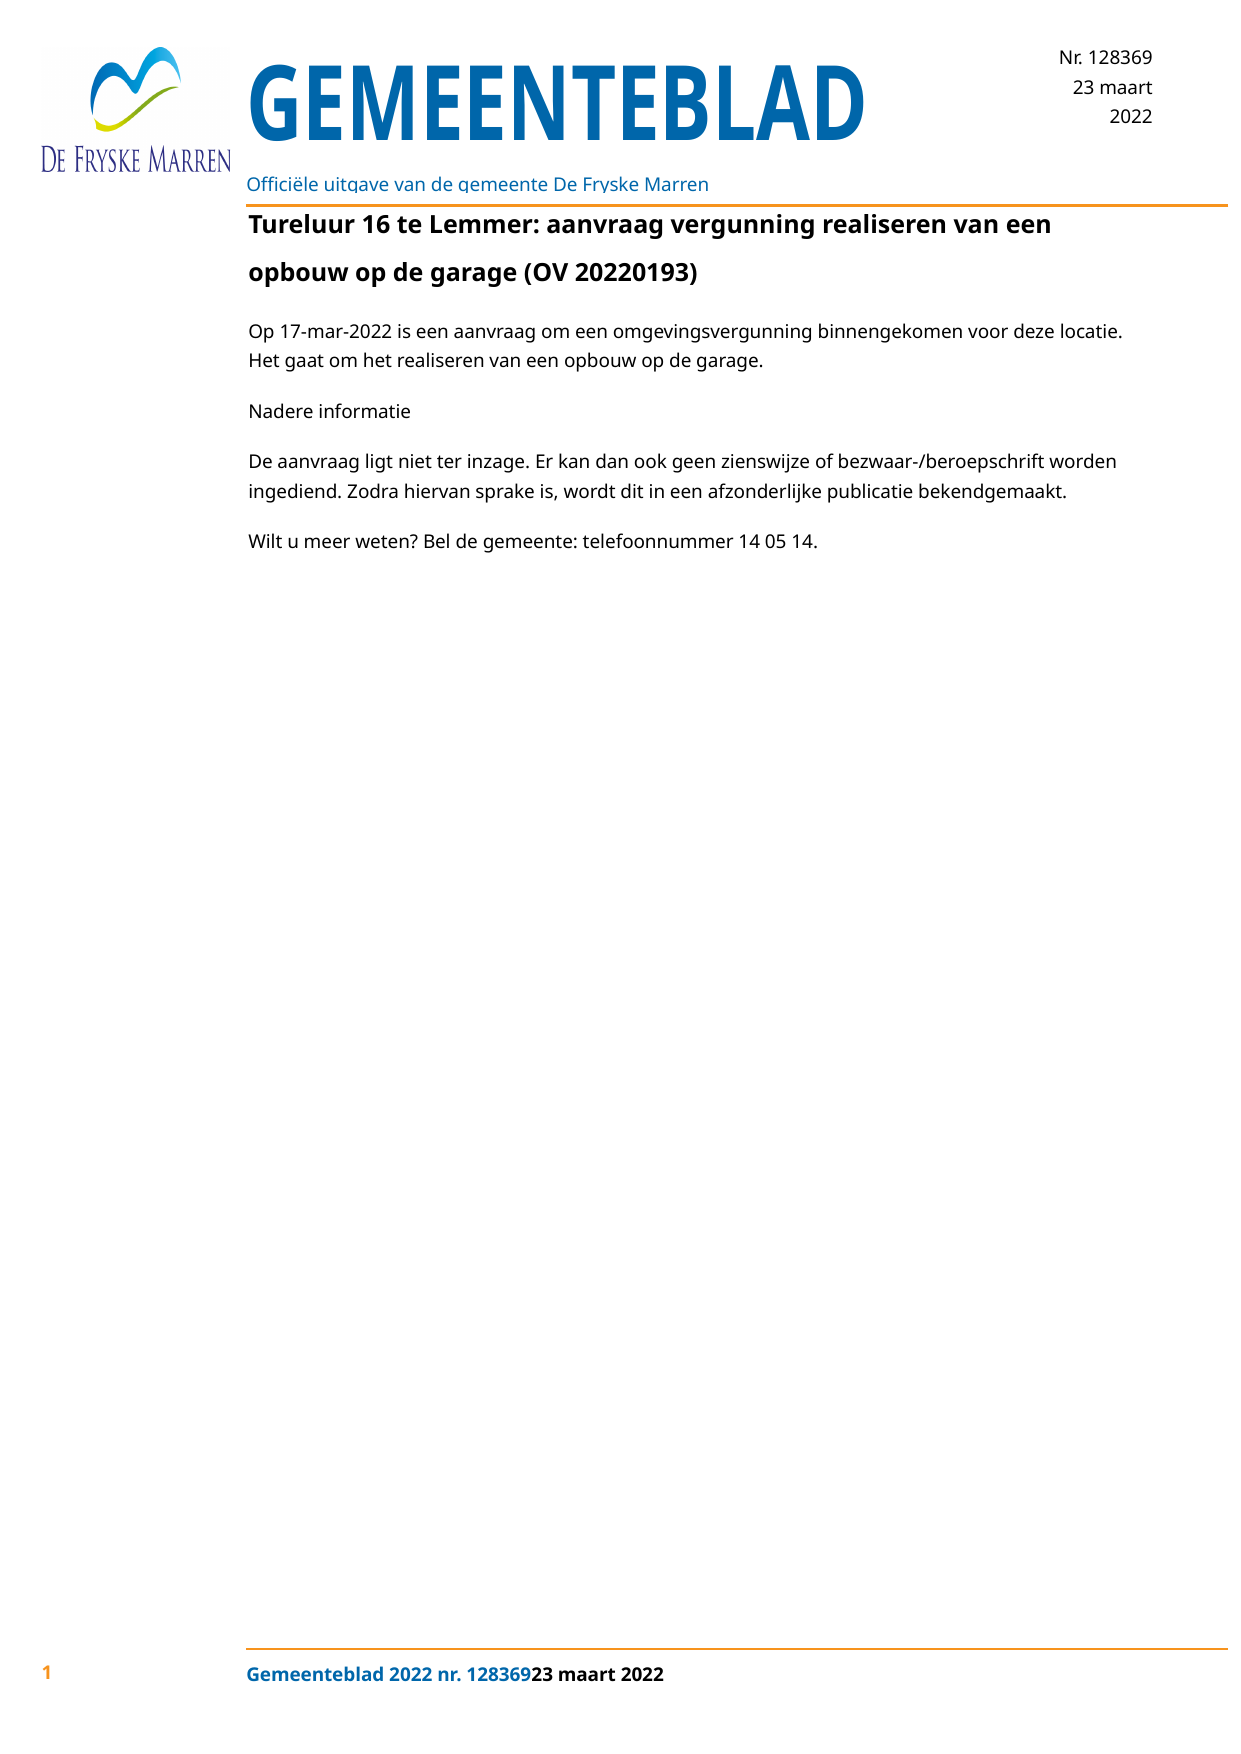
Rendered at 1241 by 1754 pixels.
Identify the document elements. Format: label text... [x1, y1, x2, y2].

picture [41, 47, 231, 172]
text De aanvraag ligt niet ter inzage. Er kan dan ook geen zienswijze of bezwaar-/beroepschrift worden ingediend. Zodra hiervan sprake is, wordt dit in een afzonderlijke publicatie bekendgemaakt. [248, 448, 1152, 504]
text Nadere informatie [248, 398, 1152, 424]
text Tureluur 16 te Lemmer: aanvraag vergunning realiseren van een opbouw op de garage (OV 20220193) [248, 207, 1152, 288]
text Op 17-mar-2022 is een aanvraag om een omgevingsvergunning binnengekomen voor deze locatie. Het gaat om het realiseren van een opbouw op de garage. [248, 318, 1152, 373]
text Wilt u meer weten? Bel de gemeente: telefoonnummer 14 05 14. [248, 528, 1152, 554]
